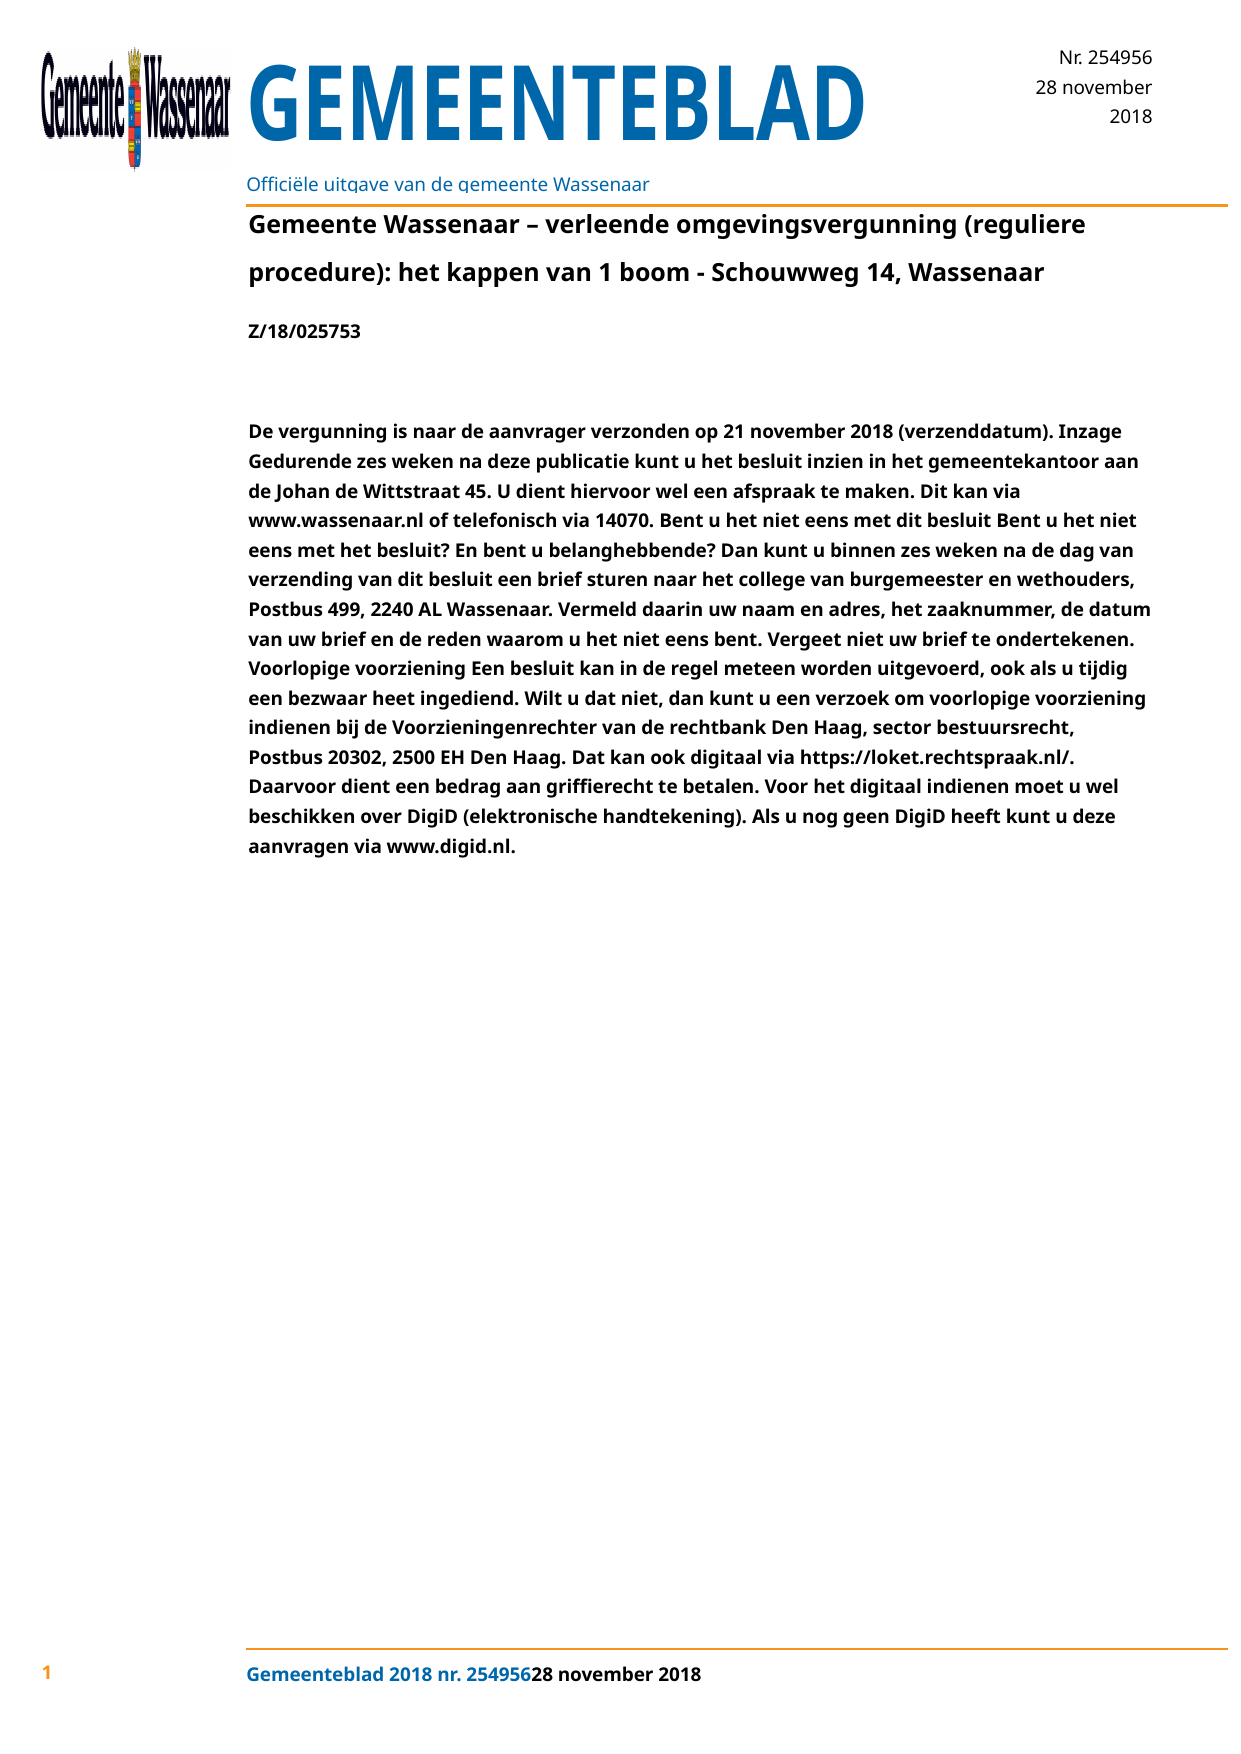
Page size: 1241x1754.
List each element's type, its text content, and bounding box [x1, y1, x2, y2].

picture [41, 47, 231, 172]
text Z/18/025753 [248, 318, 1152, 344]
text De vergunning is naar de aanvrager verzonden op 21 november 2018 (verzenddatum). Inzage Gedurende zes weken na deze publicatie kunt u het besluit inzien in het gemeentekantoor aan de Johan de Wittstraat 45. U dient hiervoor wel een afspraak te maken. Dit kan via www.wassenaar.nl of telefonisch via 14070. Bent u het niet eens met dit besluit Bent u het niet eens met het besluit? En bent u belanghebbende? Dan kunt u binnen zes weken na de dag van verzending van dit besluit een brief sturen naar het college van burgemeester en wethouders, Postbus 499, 2240 AL Wassenaar. Vermeld daarin uw naam en adres, het zaaknummer, de datum van uw brief en de reden waarom u het niet eens bent. Vergeet niet uw brief te ondertekenen. Voorlopige voorziening Een besluit kan in de regel meteen worden uitgevoerd, ook als u tijdig een bezwaar heet ingediend. Wilt u dat niet, dan kunt u een verzoek om voorlopige voorziening indienen bij de Voorzieningenrechter van de rechtbank Den Haag, sector bestuursrecht, Postbus 20302, 2500 EH Den Haag. Dat kan ook digitaal via https://loket.rechtspraak.nl/. Daarvoor dient een bedrag aan griffierecht te betalen. Voor het digitaal indienen moet u wel beschikken over DigiD (elektronische handtekening). Als u nog geen DigiD heeft kunt u deze aanvragen via www.digid.nl. [248, 419, 1152, 859]
text Gemeente Wassenaar – verleende omgevingsvergunning (reguliere procedure): het kappen van 1 boom - Schouwweg 14, Wassenaar [248, 207, 1152, 288]
